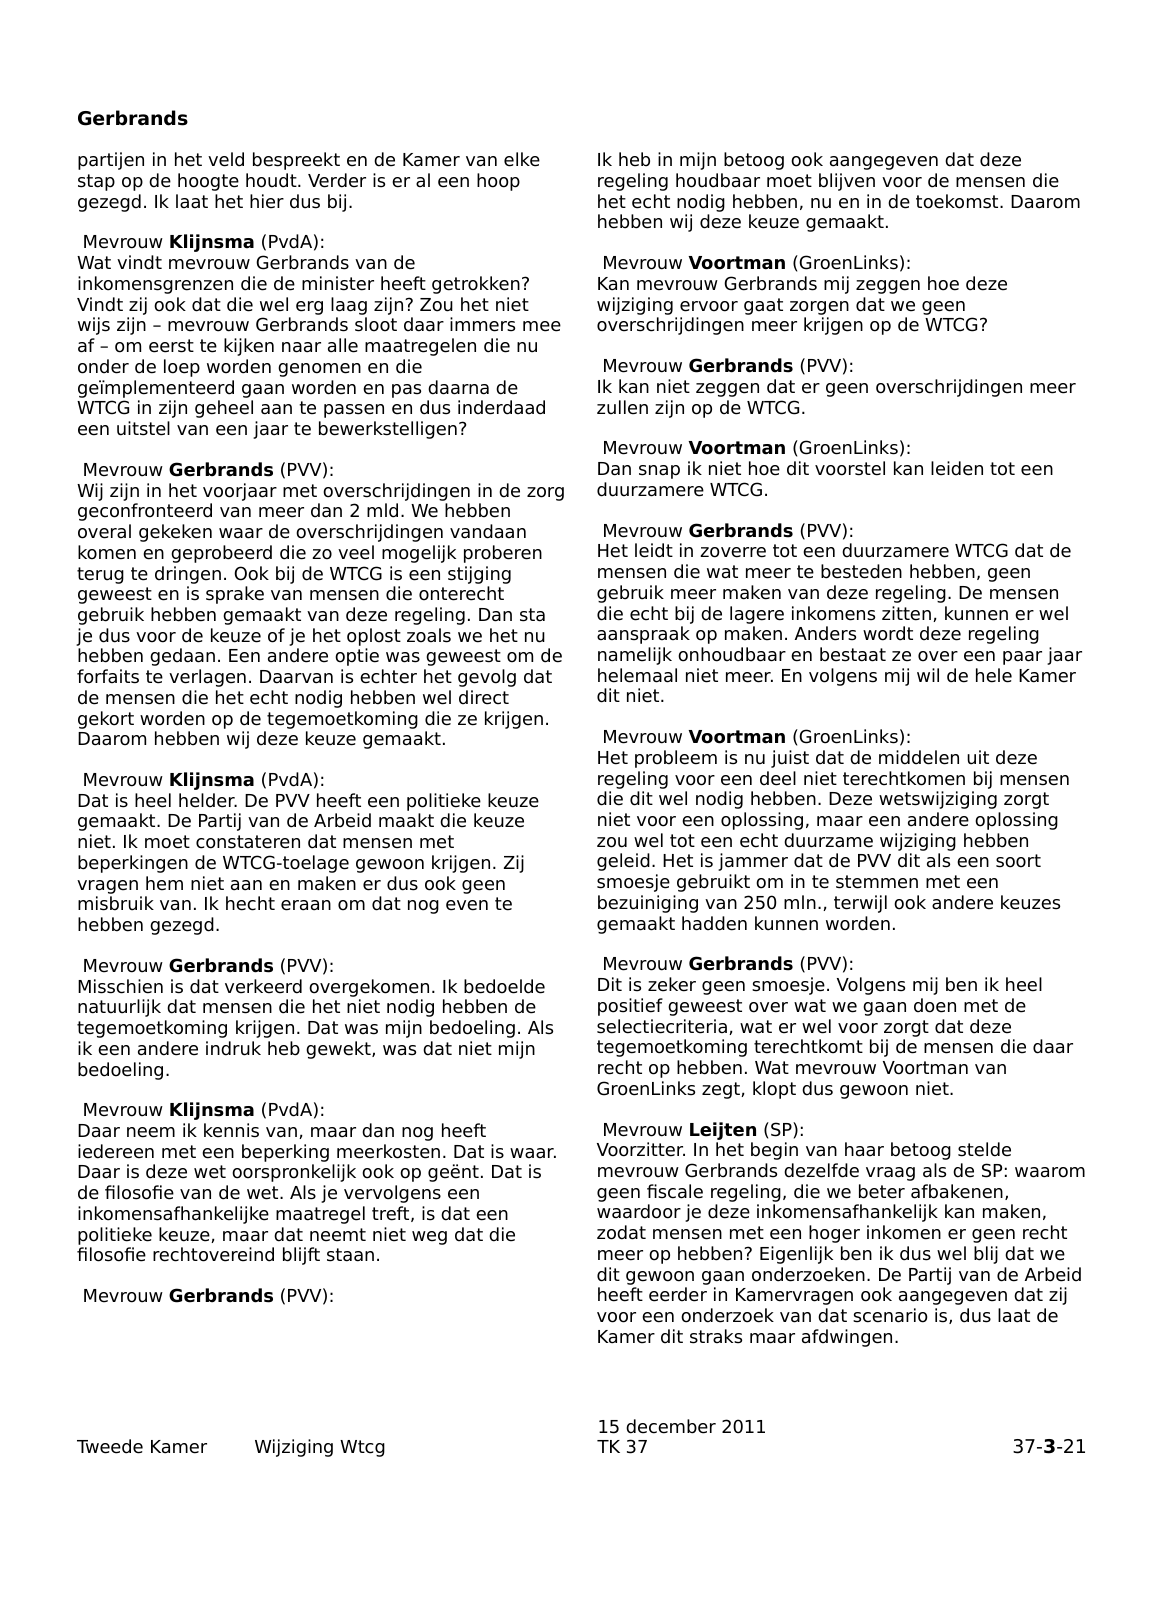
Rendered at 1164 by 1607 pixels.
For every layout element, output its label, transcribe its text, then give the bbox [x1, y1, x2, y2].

text Dat is heel helder. De PVV heeft een politieke keuze gemaakt. De Partij van de Arbeid maakt die keuze niet. Ik moet constateren dat mensen met beperkingen de WTCG-toelage gewoon krijgen. Zij vragen hem niet aan en maken er dus ook geen misbruik van. Ik hecht eraan om dat nog even te hebben gezegd. [77, 791, 567, 936]
text Kan mevrouw Gerbrands mij zeggen hoe deze wijziging ervoor gaat zorgen dat we geen overschrijdingen meer krijgen op de WTCG? [596, 274, 1087, 336]
text Daar neem ik kennis van, maar dan nog heeft iedereen met een beperking meerkosten. Dat is waar. Daar is deze wet oorspronkelijk ook op geënt. Dat is de filosofie van de wet. Als je vervolgens een inkomensafhankelijke maatregel treft, is dat een politieke keuze, maar dat neemt niet weg dat die filosofie rechtovereind blijft staan. [77, 1121, 567, 1266]
text Mevrouw Gerbrands (PVV): [596, 356, 1087, 377]
text Mevrouw Klijnsma (PvdA): [77, 770, 567, 791]
text Misschien is dat verkeerd overgekomen. Ik bedoelde natuurlijk dat mensen die het niet nodig hebben de tegemoetkoming krijgen. Dat was mijn bedoeling. Als ik een andere indruk heb gewekt, was dat niet mijn bedoeling. [77, 976, 567, 1080]
text Het probleem is nu juist dat de middelen uit deze regeling voor een deel niet terechtkomen bij mensen die dit wel nodig hebben. Deze wetswijziging zorgt niet voor een oplossing, maar een andere oplossing zou wel tot een echt duurzame wijziging hebben geleid. Het is jammer dat de PVV dit als een soort smoesje gebruikt om in te stemmen met een bezuiniging van 250 mln., terwijl ook andere keuzes gemaakt hadden kunnen worden. [596, 748, 1087, 934]
text Voorzitter. In het begin van haar betoog stelde mevrouw Gerbrands dezelfde vraag als de SP: waarom geen fiscale regeling, die we beter afbakenen, waardoor je deze inkomensafhankelijk kan maken, zodat mensen met een hoger inkomen er geen recht meer op hebben? Eigenlijk ben ik dus wel blij dat we dit gewoon gaan onderzoeken. De Partij van de Arbeid heeft eerder in Kamervragen ook aangegeven dat zij voor een onderzoek van dat scenario is, dus laat de Kamer dit straks maar afdwingen. [596, 1140, 1087, 1347]
text Dit is zeker geen smoesje. Volgens mij ben ik heel positief geweest over wat we gaan doen met de selectiecriteria, wat er wel voor zorgt dat deze tegemoetkoming terechtkomt bij de mensen die daar recht op hebben. Wat mevrouw Voortman van GroenLinks zegt, klopt dus gewoon niet. [596, 975, 1087, 1099]
text Mevrouw Gerbrands (PVV): [77, 956, 567, 976]
text partijen in het veld bespreekt en de Kamer van elke stap op de hoogte houdt. Verder is er al een hoop gezegd. Ik laat het hier dus bij. [77, 150, 567, 212]
text Mevrouw Gerbrands (PVV): [77, 460, 567, 480]
text Mevrouw Voortman (GroenLinks): [596, 438, 1087, 459]
text Ik kan niet zeggen dat er geen overschrijdingen meer zullen zijn op de WTCG. [596, 377, 1087, 418]
text Mevrouw Klijnsma (PvdA): [77, 1100, 567, 1121]
text Mevrouw Gerbrands (PVV): [77, 1286, 567, 1307]
text Dan snap ik niet hoe dit voorstel kan leiden tot een duurzamere WTCG. [596, 459, 1087, 500]
text Wij zijn in het voorjaar met overschrijdingen in de zorg geconfronteerd van meer dan 2 mld. We hebben overal gekeken waar de overschrijdingen vandaan komen en geprobeerd die zo veel mogelijk proberen terug te dringen. Ook bij de WTCG is een stijging geweest en is sprake van mensen die onterecht gebruik hebben gemaakt van deze regeling. Dan sta je dus voor de keuze of je het oplost zoals we het nu hebben gedaan. Een andere optie was geweest om de forfaits te verlagen. Daarvan is echter het gevolg dat de mensen die het echt nodig hebben wel direct gekort worden op de tegemoetkoming die ze krijgen. Daarom hebben wij deze keuze gemaakt. [77, 480, 567, 750]
text Mevrouw Gerbrands (PVV): [596, 520, 1087, 541]
text Mevrouw Leijten (SP): [596, 1119, 1087, 1140]
text Ik heb in mijn betoog ook aangegeven dat deze regeling houdbaar moet blijven voor de mensen die het echt nodig hebben, nu en in de toekomst. Daarom hebben wij deze keuze gemaakt. [596, 150, 1087, 233]
text Wat vindt mevrouw Gerbrands van de inkomensgrenzen die de minister heeft getrokken? Vindt zij ook dat die wel erg laag zijn? Zou het niet wijs zijn – mevrouw Gerbrands sloot daar immers mee af – om eerst te kijken naar alle maatregelen die nu onder de loep worden genomen en die geïmplementeerd gaan worden en pas daarna de WTCG in zijn geheel aan te passen en dus inderdaad een uitstel van een jaar te bewerkstelligen? [77, 253, 567, 440]
text Het leidt in zoverre tot een duurzamere WTCG dat de mensen die wat meer te besteden hebben, geen gebruik meer maken van deze regeling. De mensen die echt bij de lagere inkomens zitten, kunnen er wel aanspraak op maken. Anders wordt deze regeling namelijk onhoudbaar en bestaat ze over een paar jaar helemaal niet meer. En volgens mij wil de hele Kamer dit niet. [596, 541, 1087, 707]
text Mevrouw Gerbrands (PVV): [596, 954, 1087, 975]
text Mevrouw Klijnsma (PvdA): [77, 232, 567, 253]
text Mevrouw Voortman (GroenLinks): [596, 727, 1087, 748]
text Mevrouw Voortman (GroenLinks): [596, 253, 1087, 274]
